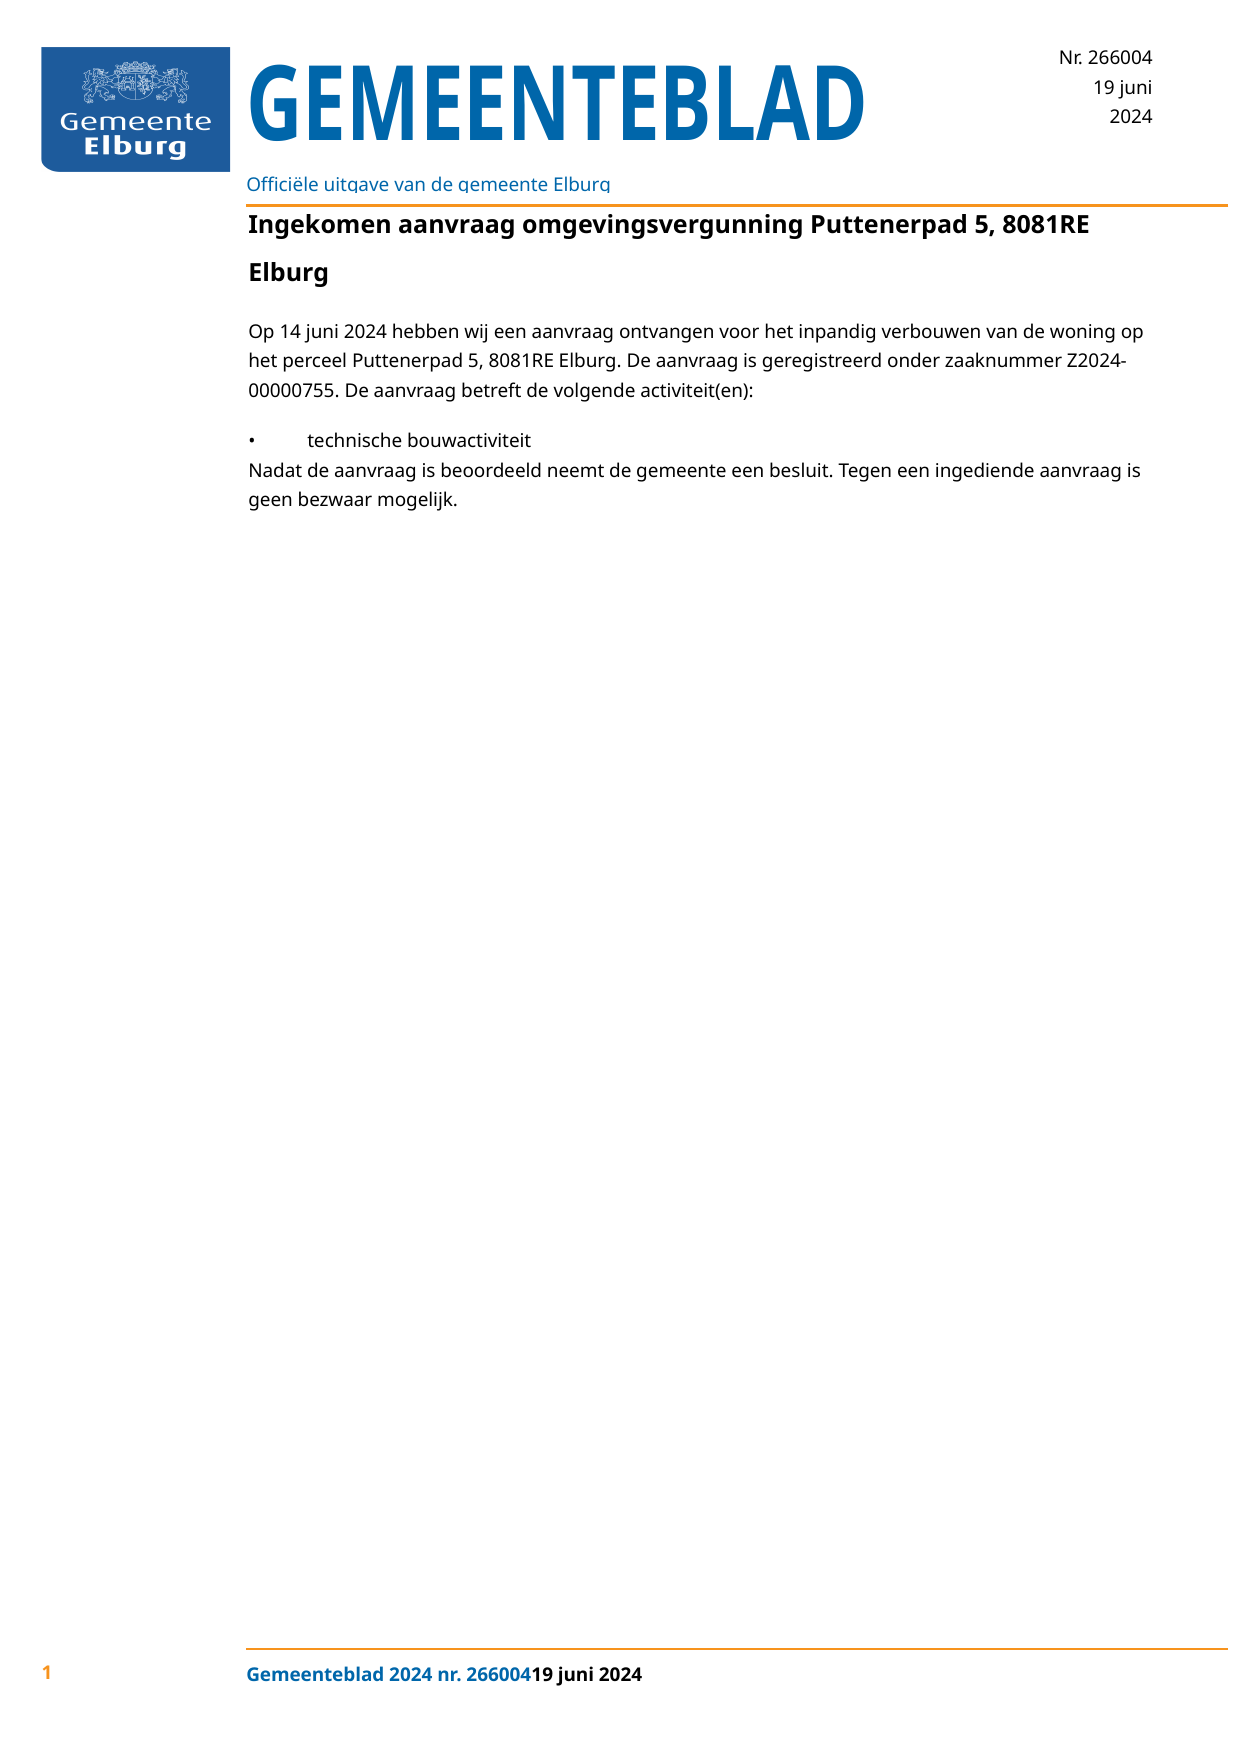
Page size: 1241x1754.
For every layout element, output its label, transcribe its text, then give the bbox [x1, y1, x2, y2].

picture [41, 47, 231, 172]
text Nadat de aanvraag is beoordeeld neemt de gemeente een besluit. Tegen een ingediende aanvraag is geen bezwaar mogelijk. [248, 457, 1152, 512]
text Ingekomen aanvraag omgevingsvergunning Puttenerpad 5, 8081RE Elburg [248, 207, 1152, 288]
list technische bouwactiviteit [248, 427, 1152, 453]
text Op 14 juni 2024 hebben wij een aanvraag ontvangen voor het inpandig verbouwen van de woning op het perceel Puttenerpad 5, 8081RE Elburg. De aanvraag is geregistreerd onder zaaknummer Z2024-00000755. De aanvraag betreft de volgende activiteit(en): [248, 318, 1152, 403]
